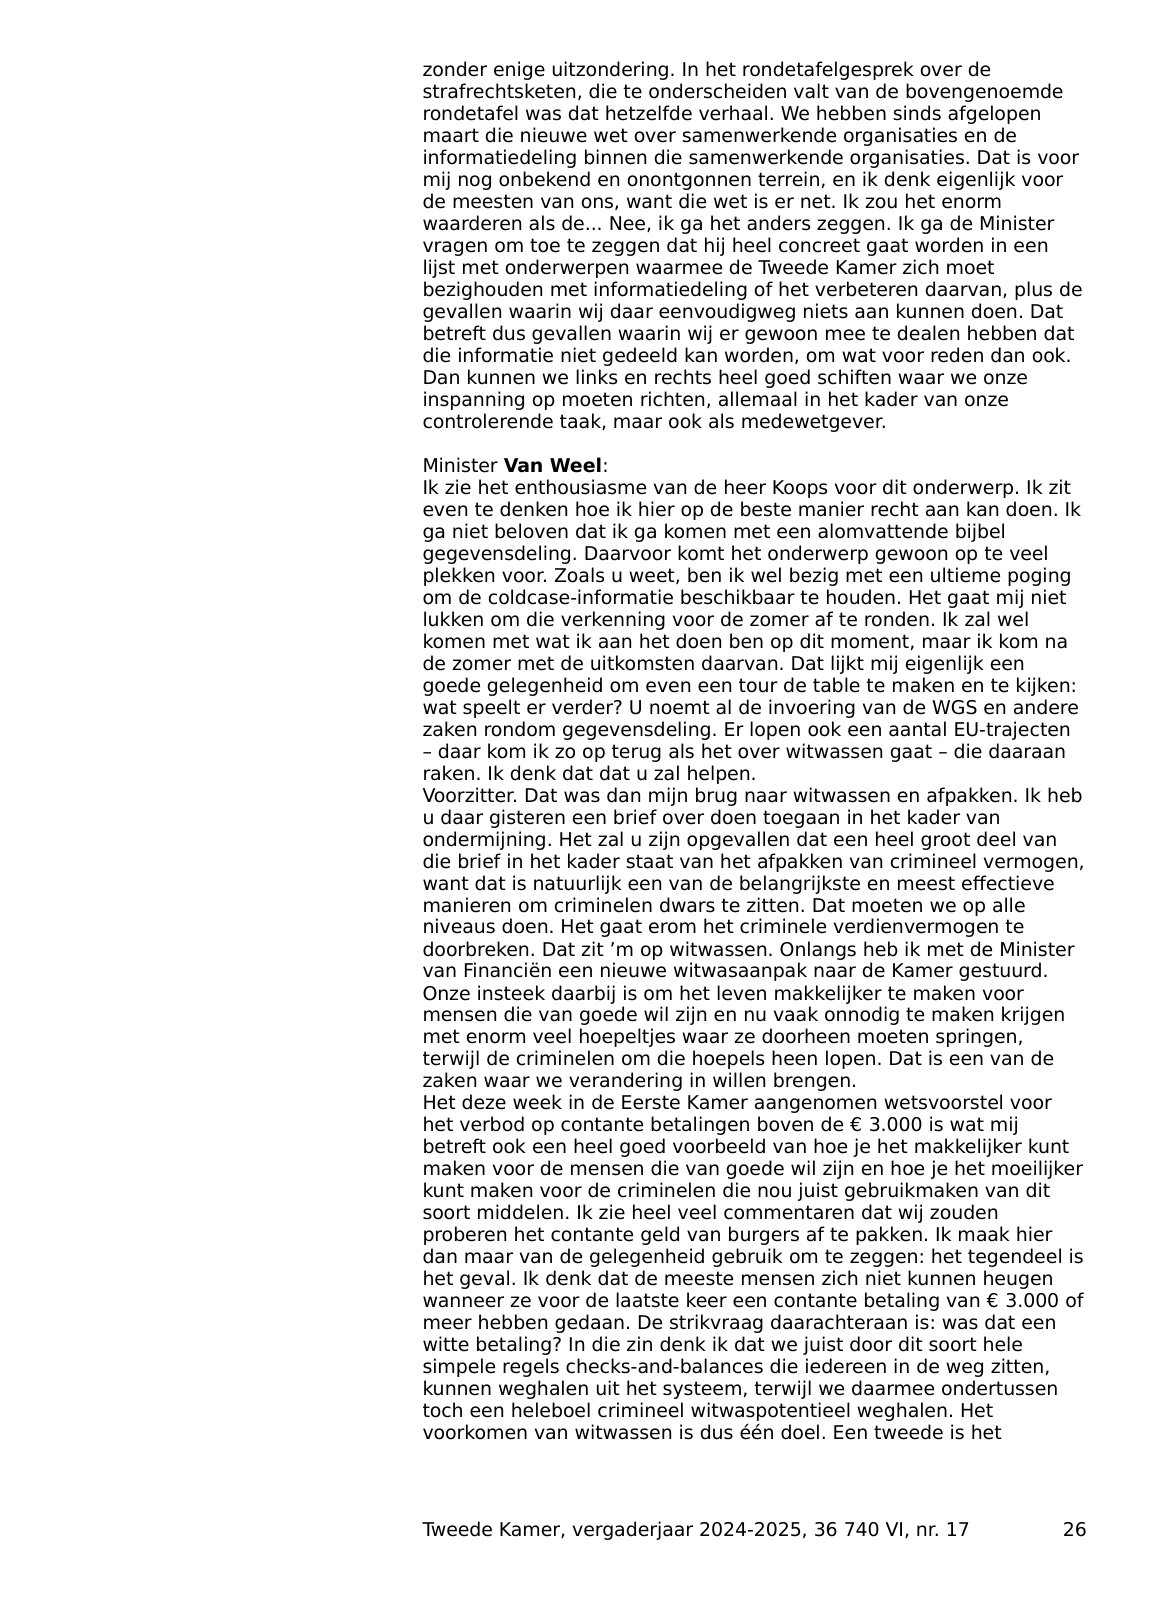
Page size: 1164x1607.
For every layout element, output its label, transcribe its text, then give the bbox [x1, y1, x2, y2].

text Het deze week in de Eerste Kamer aangenomen wetsvoorstel voor het verbod op contante betalingen boven de € 3.000 is wat mij betreft ook een heel goed voorbeeld van hoe je het makkelijker kunt maken voor de mensen die van goede wil zijn en hoe je het moeilijker kunt maken voor de criminelen die nou juist gebruikmaken van dit soort middelen. Ik zie heel veel commentaren dat wij zouden proberen het contante geld van burgers af te pakken. Ik maak hier dan maar van de gelegenheid gebruik om te zeggen: het tegendeel is het geval. Ik denk dat de meeste mensen zich niet kunnen heugen wanneer ze voor de laatste keer een contante betaling van € 3.000 of meer hebben gedaan. De strikvraag daarachteraan is: was dat een witte betaling? In die zin denk ik dat we juist door dit soort hele simpele regels checks-and-balances die iedereen in de weg zitten, kunnen weghalen uit het systeem, terwijl we daarmee ondertussen toch een heleboel crimineel witwaspotentieel weghalen. Het voorkomen van witwassen is dus één doel. Een tweede is het [422, 1092, 1087, 1444]
text Voorzitter. Dat was dan mijn brug naar witwassen en afpakken. Ik heb u daar gisteren een brief over doen toegaan in het kader van ondermijning. Het zal u zijn opgevallen dat een heel groot deel van die brief in het kader staat van het afpakken van crimineel vermogen, want dat is natuurlijk een van de belangrijkste en meest effectieve manieren om criminelen dwars te zitten. Dat moeten we op alle niveaus doen. Het gaat erom het criminele verdienvermogen te doorbreken. Dat zit ’m op witwassen. Onlangs heb ik met de Minister van Financiën een nieuwe witwasaanpak naar de Kamer gestuurd. Onze insteek daarbij is om het leven makkelijker te maken voor mensen die van goede wil zijn en nu vaak onnodig te maken krijgen met enorm veel hoepeltjes waar ze doorheen moeten springen, terwijl de criminelen om die hoepels heen lopen. Dat is een van de zaken waar we verandering in willen brengen. [422, 784, 1087, 1092]
text zonder enige uitzondering. In het rondetafelgesprek over de strafrechtsketen, die te onderscheiden valt van de bovengenoemde rondetafel was dat hetzelfde verhaal. We hebben sinds afgelopen maart die nieuwe wet over samenwerkende organisaties en de informatiedeling binnen die samenwerkende organisaties. Dat is voor mij nog onbekend en onontgonnen terrein, en ik denk eigenlijk voor de meesten van ons, want die wet is er net. Ik zou het enorm waarderen als de... Nee, ik ga het anders zeggen. Ik ga de Minister vragen om toe te zeggen dat hij heel concreet gaat worden in een lijst met onderwerpen waarmee de Tweede Kamer zich moet bezighouden met informatiedeling of het verbeteren daarvan, plus de gevallen waarin wij daar eenvoudigweg niets aan kunnen doen. Dat betreft dus gevallen waarin wij er gewoon mee te dealen hebben dat die informatie niet gedeeld kan worden, om wat voor reden dan ook. Dan kunnen we links en rechts heel goed schiften waar we onze inspanning op moeten richten, allemaal in het kader van onze controlerende taak, maar ook als medewetgever. [422, 59, 1087, 433]
text Ik zie het enthousiasme van de heer Koops voor dit onderwerp. Ik zit even te denken hoe ik hier op de beste manier recht aan kan doen. Ik ga niet beloven dat ik ga komen met een alomvattende bijbel gegevensdeling. Daarvoor komt het onderwerp gewoon op te veel plekken voor. Zoals u weet, ben ik wel bezig met een ultieme poging om de coldcase-informatie beschikbaar te houden. Het gaat mij niet lukken om die verkenning voor de zomer af te ronden. Ik zal wel komen met wat ik aan het doen ben op dit moment, maar ik kom na de zomer met de uitkomsten daarvan. Dat lijkt mij eigenlijk een goede gelegenheid om even een tour de table te maken en te kijken: wat speelt er verder? U noemt al de invoering van de WGS en andere zaken rondom gegevensdeling. Er lopen ook een aantal EU-trajecten – daar kom ik zo op terug als het over witwassen gaat – die daaraan raken. Ik denk dat dat u zal helpen. [422, 477, 1087, 784]
text Minister Van Weel: [422, 455, 1087, 477]
